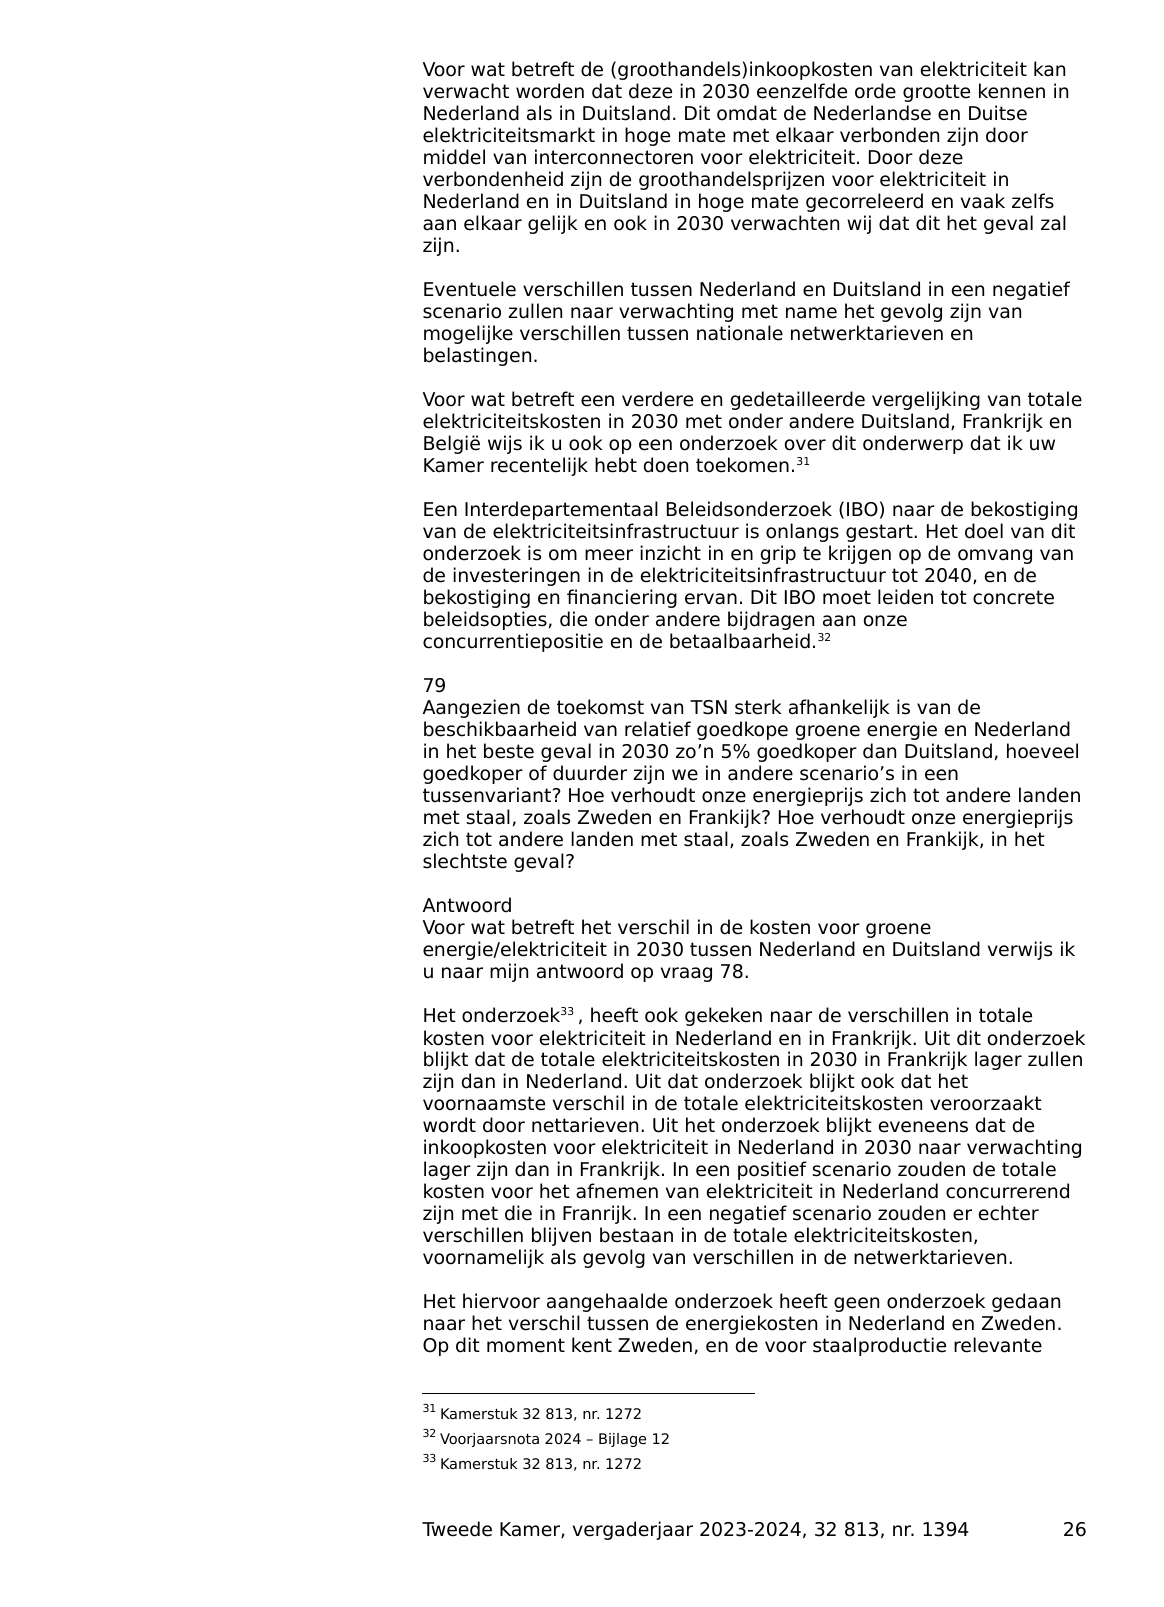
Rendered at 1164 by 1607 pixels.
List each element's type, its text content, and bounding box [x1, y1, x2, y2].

text Het hiervoor aangehaalde onderzoek heeft geen onderzoek gedaan naar het verschil tussen de energiekosten in Nederland en Zweden. Op dit moment kent Zweden, en de voor staalproductie relevante [422, 1291, 1087, 1357]
text Voorjaarsnota 2024 – Bijlage 12 [422, 1427, 1087, 1449]
text Voor wat betreft het verschil in de kosten voor groene energie/elektriciteit in 2030 tussen Nederland en Duitsland verwijs ik u naar mijn antwoord op vraag 78. [422, 917, 1087, 983]
text Kamerstuk 32 813, nr. 1272 [422, 1402, 1087, 1424]
text Een Interdepartementaal Beleidsonderzoek (IBO) naar de bekostiging van de elektriciteitsinfrastructuur is onlangs gestart. Het doel van dit onderzoek is om meer inzicht in en grip te krijgen op de omvang van de investeringen in de elektriciteitsinfrastructuur tot 2040, en de bekostiging en financiering ervan. Dit IBO moet leiden tot concrete beleidsopties, die onder andere bĳdragen aan onze concurrentiepositie en de betaalbaarheid. [422, 499, 1087, 653]
text Voor wat betreft een verdere en gedetailleerde vergelijking van totale elektriciteitskosten in 2030 met onder andere Duitsland, Frankrijk en België wijs ik u ook op een onderzoek over dit onderwerp dat ik uw Kamer recentelijk hebt doen toekomen. [422, 389, 1087, 477]
text Voor wat betreft de (groothandels)inkoopkosten van elektriciteit kan verwacht worden dat deze in 2030 eenzelfde orde grootte kennen in Nederland als in Duitsland. Dit omdat de Nederlandse en Duitse elektriciteitsmarkt in hoge mate met elkaar verbonden zijn door middel van interconnectoren voor elektriciteit. Door deze verbondenheid zijn de groothandelsprijzen voor elektriciteit in Nederland en in Duitsland in hoge mate gecorreleerd en vaak zelfs aan elkaar gelijk en ook in 2030 verwachten wij dat dit het geval zal zijn. [422, 59, 1087, 257]
text 79 [422, 675, 1087, 697]
text Het onderzoek, heeft ook gekeken naar de verschillen in totale kosten voor elektriciteit in Nederland en in Frankrijk. Uit dit onderzoek blijkt dat de totale elektriciteitskosten in 2030 in Frankrijk lager zullen zijn dan in Nederland. Uit dat onderzoek blijkt ook dat het voornaamste verschil in de totale elektriciteitskosten veroorzaakt wordt door nettarieven. Uit het onderzoek blijkt eveneens dat de inkoopkosten voor elektriciteit in Nederland in 2030 naar verwachting lager zijn dan in Frankrijk. In een positief scenario zouden de totale kosten voor het afnemen van elektriciteit in Nederland concurrerend zijn met die in Franrijk. In een negatief scenario zouden er echter verschillen blijven bestaan in de totale elektriciteitskosten, voornamelijk als gevolg van verschillen in de netwerktarieven. [422, 1005, 1087, 1269]
text Eventuele verschillen tussen Nederland en Duitsland in een negatief scenario zullen naar verwachting met name het gevolg zijn van mogelijke verschillen tussen nationale netwerktarieven en belastingen. [422, 279, 1087, 367]
text Aangezien de toekomst van TSN sterk afhankelijk is van de beschikbaarheid van relatief goedkope groene energie en Nederland in het beste geval in 2030 zo’n 5% goedkoper dan Duitsland, hoeveel goedkoper of duurder zijn we in andere scenario’s in een tussenvariant? Hoe verhoudt onze energieprijs zich tot andere landen met staal, zoals Zweden en Frankijk? Hoe verhoudt onze energieprijs zich tot andere landen met staal, zoals Zweden en Frankijk, in het slechtste geval? [422, 697, 1087, 873]
text Kamerstuk 32 813, nr. 1272 [422, 1452, 1087, 1474]
text Antwoord [422, 895, 1087, 917]
